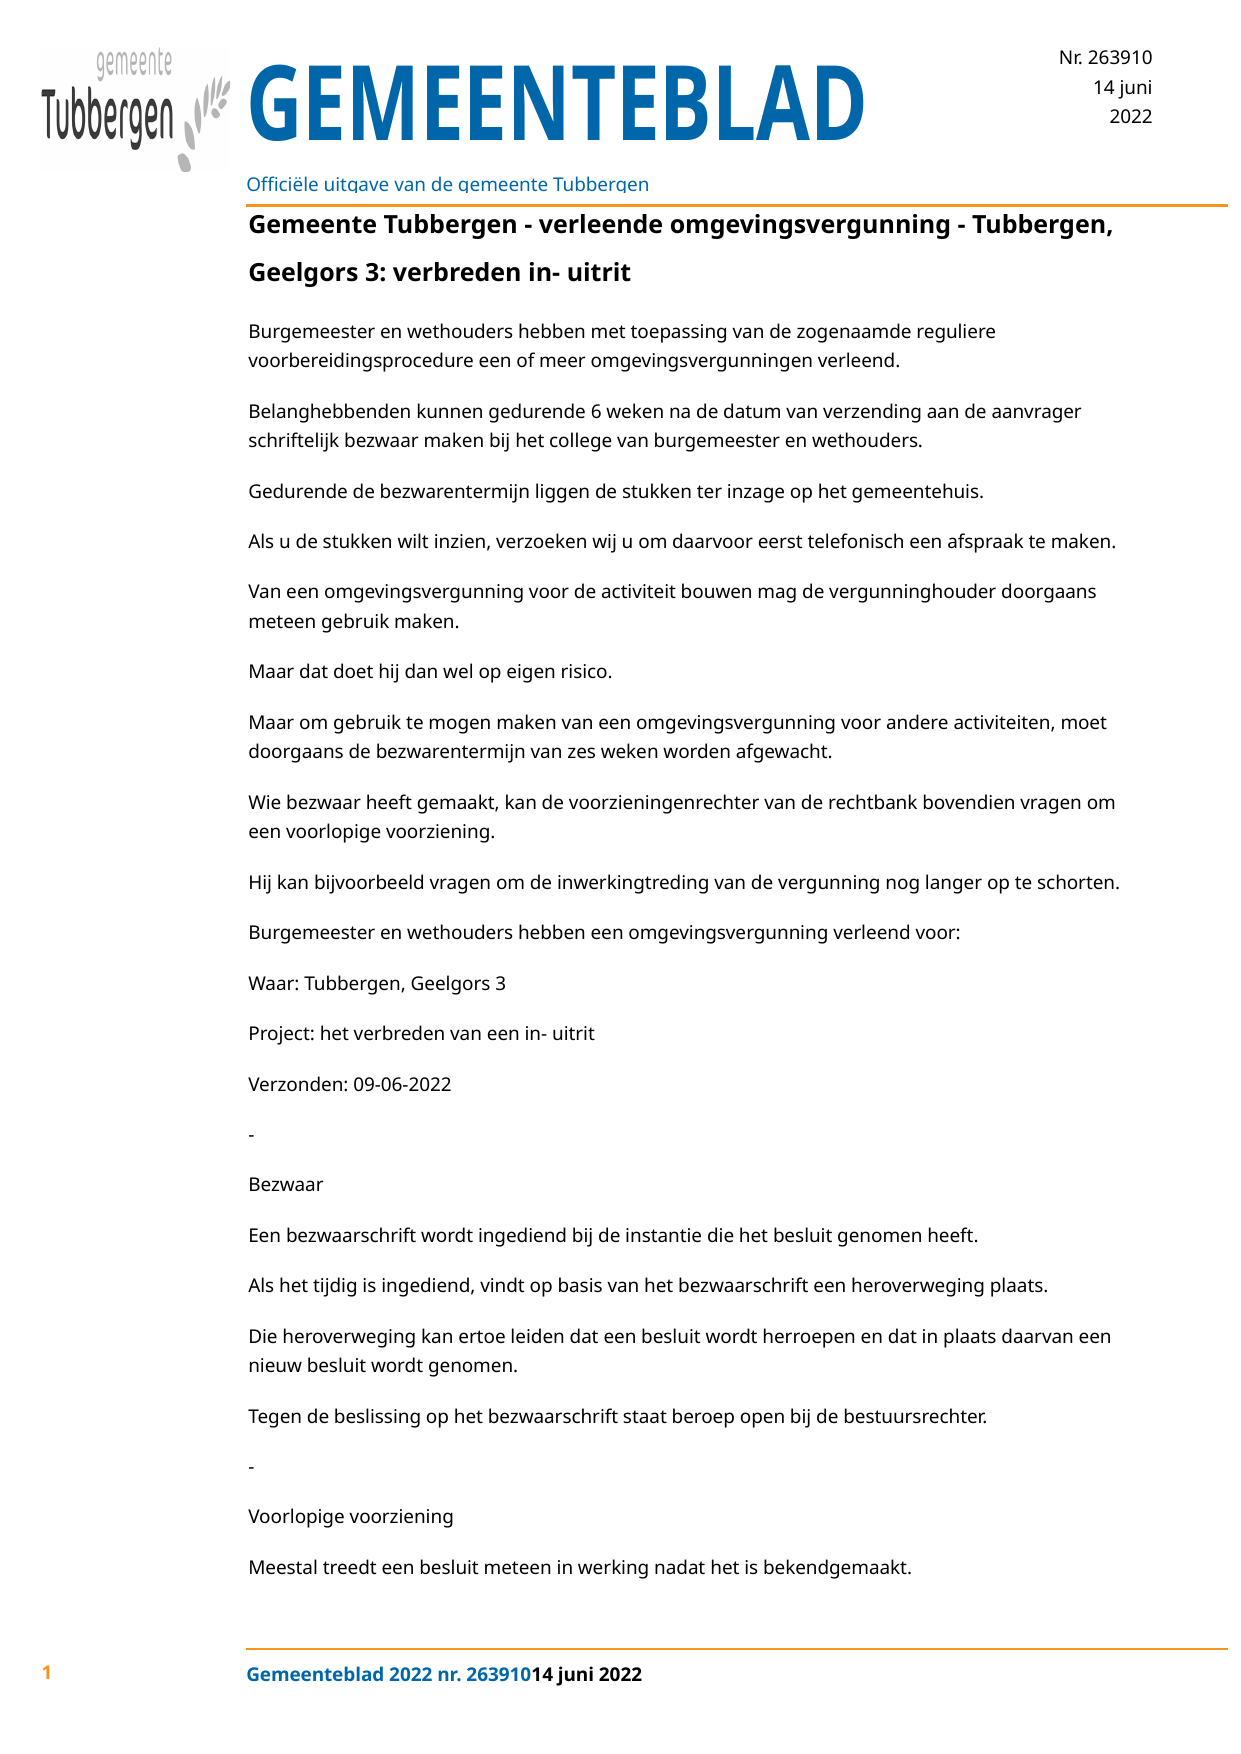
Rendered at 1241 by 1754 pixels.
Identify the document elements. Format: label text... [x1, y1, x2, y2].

text Maar om gebruik te mogen maken van een omgevingsvergunning voor andere activiteiten, moet doorgaans de bezwarentermijn van zes weken worden afgewacht. [248, 709, 1152, 764]
text Project: het verbreden van een in- uitrit [248, 1020, 1152, 1046]
text Hij kan bijvoorbeeld vragen om de inwerkingtreding van de vergunning nog langer op te schorten. [248, 869, 1152, 895]
text Een bezwaarschrift wordt ingediend bij de instantie die het besluit genomen heeft. [248, 1222, 1152, 1248]
text Die heroverweging kan ertoe leiden dat een besluit wordt herroepen en dat in plaats daarvan een nieuw besluit wordt genomen. [248, 1323, 1152, 1378]
text Tegen de beslissing op het bezwaarschrift staat beroep open bij de bestuursrechter. [248, 1403, 1152, 1429]
text Van een omgevingsvergunning voor de activiteit bouwen mag de vergunninghouder doorgaans meteen gebruik maken. [248, 579, 1152, 634]
text Bezwaar [248, 1172, 1152, 1197]
text Maar dat doet hij dan wel op eigen risico. [248, 659, 1152, 684]
text Verzonden: 09-06-2022 [248, 1071, 1152, 1097]
text Waar: Tubbergen, Geelgors 3 [248, 970, 1152, 996]
picture [41, 47, 231, 172]
text - [248, 1121, 1152, 1147]
text Burgemeester en wethouders hebben een omgevingsvergunning verleend voor: [248, 919, 1152, 945]
text Als het tijdig is ingediend, vindt op basis van het bezwaarschrift een heroverweging plaats. [248, 1272, 1152, 1298]
text Gemeente Tubbergen - verleende omgevingsvergunning - Tubbergen, Geelgors 3: verbreden in- uitrit [248, 207, 1152, 288]
text Als u de stukken wilt inzien, verzoeken wij u om daarvoor eerst telefonisch een afspraak te maken. [248, 528, 1152, 554]
text Voorlopige voorziening [248, 1504, 1152, 1529]
text - [248, 1453, 1152, 1479]
text Meestal treedt een besluit meteen in werking nadat het is bekendgemaakt. [248, 1554, 1152, 1580]
text Belanghebbenden kunnen gedurende 6 weken na de datum van verzending aan de aanvrager schriftelijk bezwaar maken bij het college van burgemeester en wethouders. [248, 398, 1152, 453]
text Burgemeester en wethouders hebben met toepassing van de zogenaamde reguliere voorbereidingsprocedure een of meer omgevingsvergunningen verleend. [248, 318, 1152, 373]
text Wie bezwaar heeft gemaakt, kan de voorzieningenrechter van de rechtbank bovendien vragen om een voorlopige voorziening. [248, 789, 1152, 844]
text Gedurende de bezwarentermijn liggen de stukken ter inzage op het gemeentehuis. [248, 478, 1152, 504]
